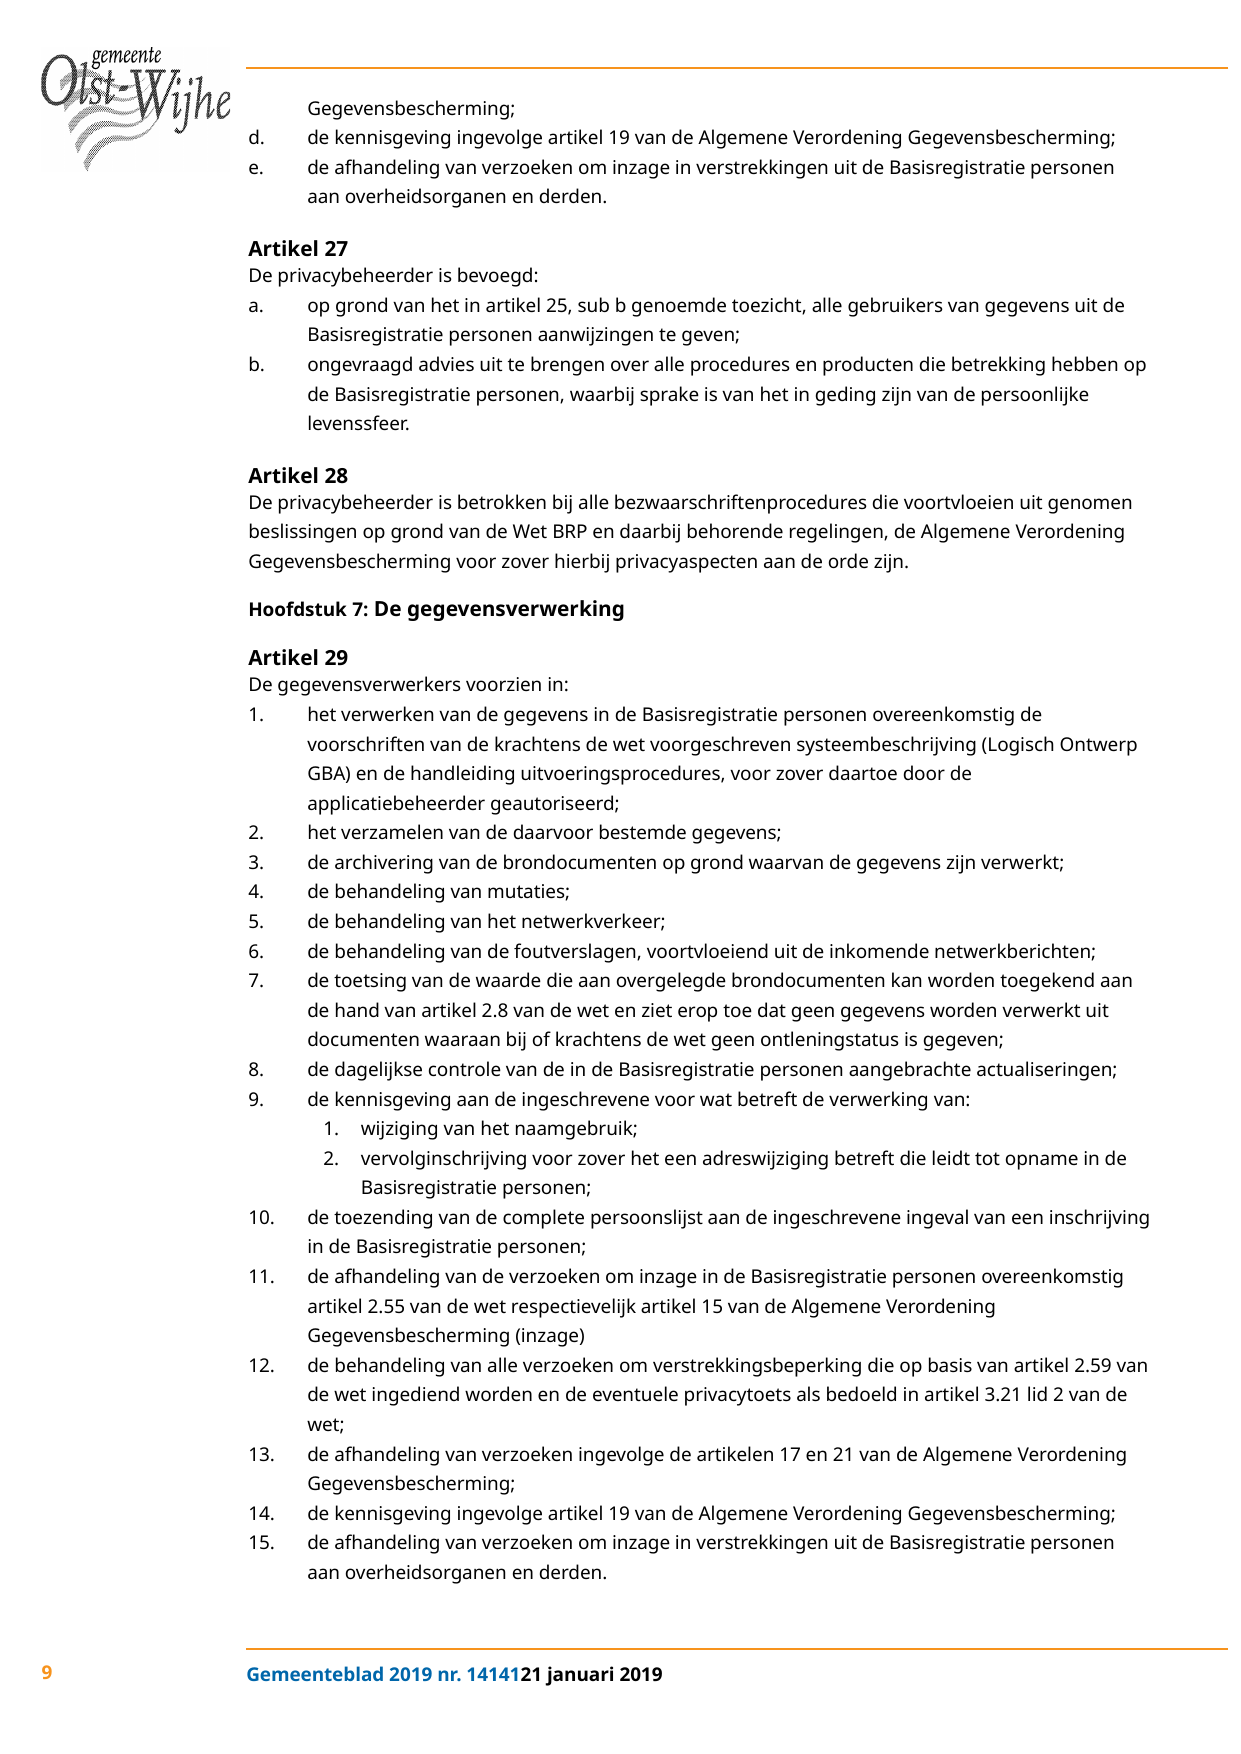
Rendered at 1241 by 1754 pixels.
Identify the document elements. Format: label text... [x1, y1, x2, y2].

list wijziging van het naamgebruik; [323, 1115, 1152, 1141]
list de kennisgeving ingevolge artikel 19 van de Algemene Verordening Gegevensbescherming; [248, 124, 1152, 150]
list de afhandeling van verzoeken om inzage in verstrekkingen uit de Basisregistratie personen aan overheidsorganen en derden. [248, 154, 1152, 209]
list het verzamelen van de daarvoor bestemde gegevens; [248, 819, 1152, 845]
list de afhandeling van verzoeken om inzage in verstrekkingen uit de Basisregistratie personen aan overheidsorganen en derden. [248, 1529, 1152, 1585]
list vervolginschrijving voor zover het een adreswijziging betreft die leidt tot opname in de Basisregistratie personen; [323, 1145, 1152, 1200]
picture [41, 47, 231, 172]
list de afhandeling van verzoeken ingevolge de artikelen 17 en 21 van de Algemene Verordening Gegevensbescherming; [248, 1441, 1152, 1496]
list de archivering van de brondocumenten op grond waarvan de gegevens zijn verwerkt; [248, 849, 1152, 875]
list ongevraagd advies uit te brengen over alle procedures en producten die betrekking hebben op de Basisregistratie personen, waarbij sprake is van het in geding zijn van de persoonlijke levenssfeer. [248, 351, 1152, 436]
list op grond van het in artikel 25, sub b genoemde toezicht, alle gebruikers van gegevens uit de Basisregistratie personen aanwijzingen te geven; [248, 292, 1152, 347]
list de behandeling van de foutverslagen, voortvloeiend uit de inkomende netwerkberichten; [248, 938, 1152, 964]
text Artikel 27 [248, 234, 1152, 262]
list de behandeling van alle verzoeken om verstrekkingsbeperking die op basis van artikel 2.59 van de wet ingediend worden en de eventuele privacytoets als bedoeld in artikel 3.21 lid 2 van de wet; [248, 1352, 1152, 1437]
text De gegevensverwerkers voorzien in: [248, 672, 1152, 697]
text De privacybeheerder is bevoegd: [248, 262, 1152, 288]
text Artikel 28 [248, 461, 1152, 489]
list Gegevensbescherming; [248, 95, 1152, 121]
list de toetsing van de waarde die aan overgelegde brondocumenten kan worden toegekend aan de hand van artikel 2.8 van de wet en ziet erop toe dat geen gegevens worden verwerkt uit documenten waaraan bij of krachtens de wet geen ontleningstatus is gegeven; [248, 967, 1152, 1052]
list de afhandeling van de verzoeken om inzage in de Basisregistratie personen overeenkomstig artikel 2.55 van de wet respectievelijk artikel 15 van de Algemene Verordening Gegevensbescherming (inzage) [248, 1263, 1152, 1348]
text Hoofdstuk 7: De gegevensverwerking [248, 594, 1152, 622]
list de dagelijkse controle van de in de Basisregistratie personen aangebrachte actualiseringen; [248, 1056, 1152, 1082]
text Artikel 29 [248, 643, 1152, 672]
list het verwerken van de gegevens in de Basisregistratie personen overeenkomstig de voorschriften van de krachtens de wet voorgeschreven systeembeschrijving (Logisch Ontwerp GBA) en de handleiding uitvoeringsprocedures, voor zover daartoe door de applicatiebeheerder geautoriseerd; [248, 701, 1152, 816]
list de kennisgeving ingevolge artikel 19 van de Algemene Verordening Gegevensbescherming; [248, 1500, 1152, 1526]
list de toezending van de complete persoonslijst aan de ingeschrevene ingeval van een inschrijving in de Basisregistratie personen; [248, 1204, 1152, 1259]
list de behandeling van mutaties; [248, 879, 1152, 904]
list de behandeling van het netwerkverkeer; [248, 908, 1152, 934]
text De privacybeheerder is betrokken bij alle bezwaarschriftenprocedures die voortvloeien uit genomen beslissingen op grond van de Wet BRP en daarbij behorende regelingen, de Algemene Verordening Gegevensbescherming voor zover hierbij privacyaspecten aan de orde zijn. [248, 489, 1152, 574]
list de kennisgeving aan de ingeschrevene voor wat betreft de verwerking van: [248, 1086, 1152, 1112]
